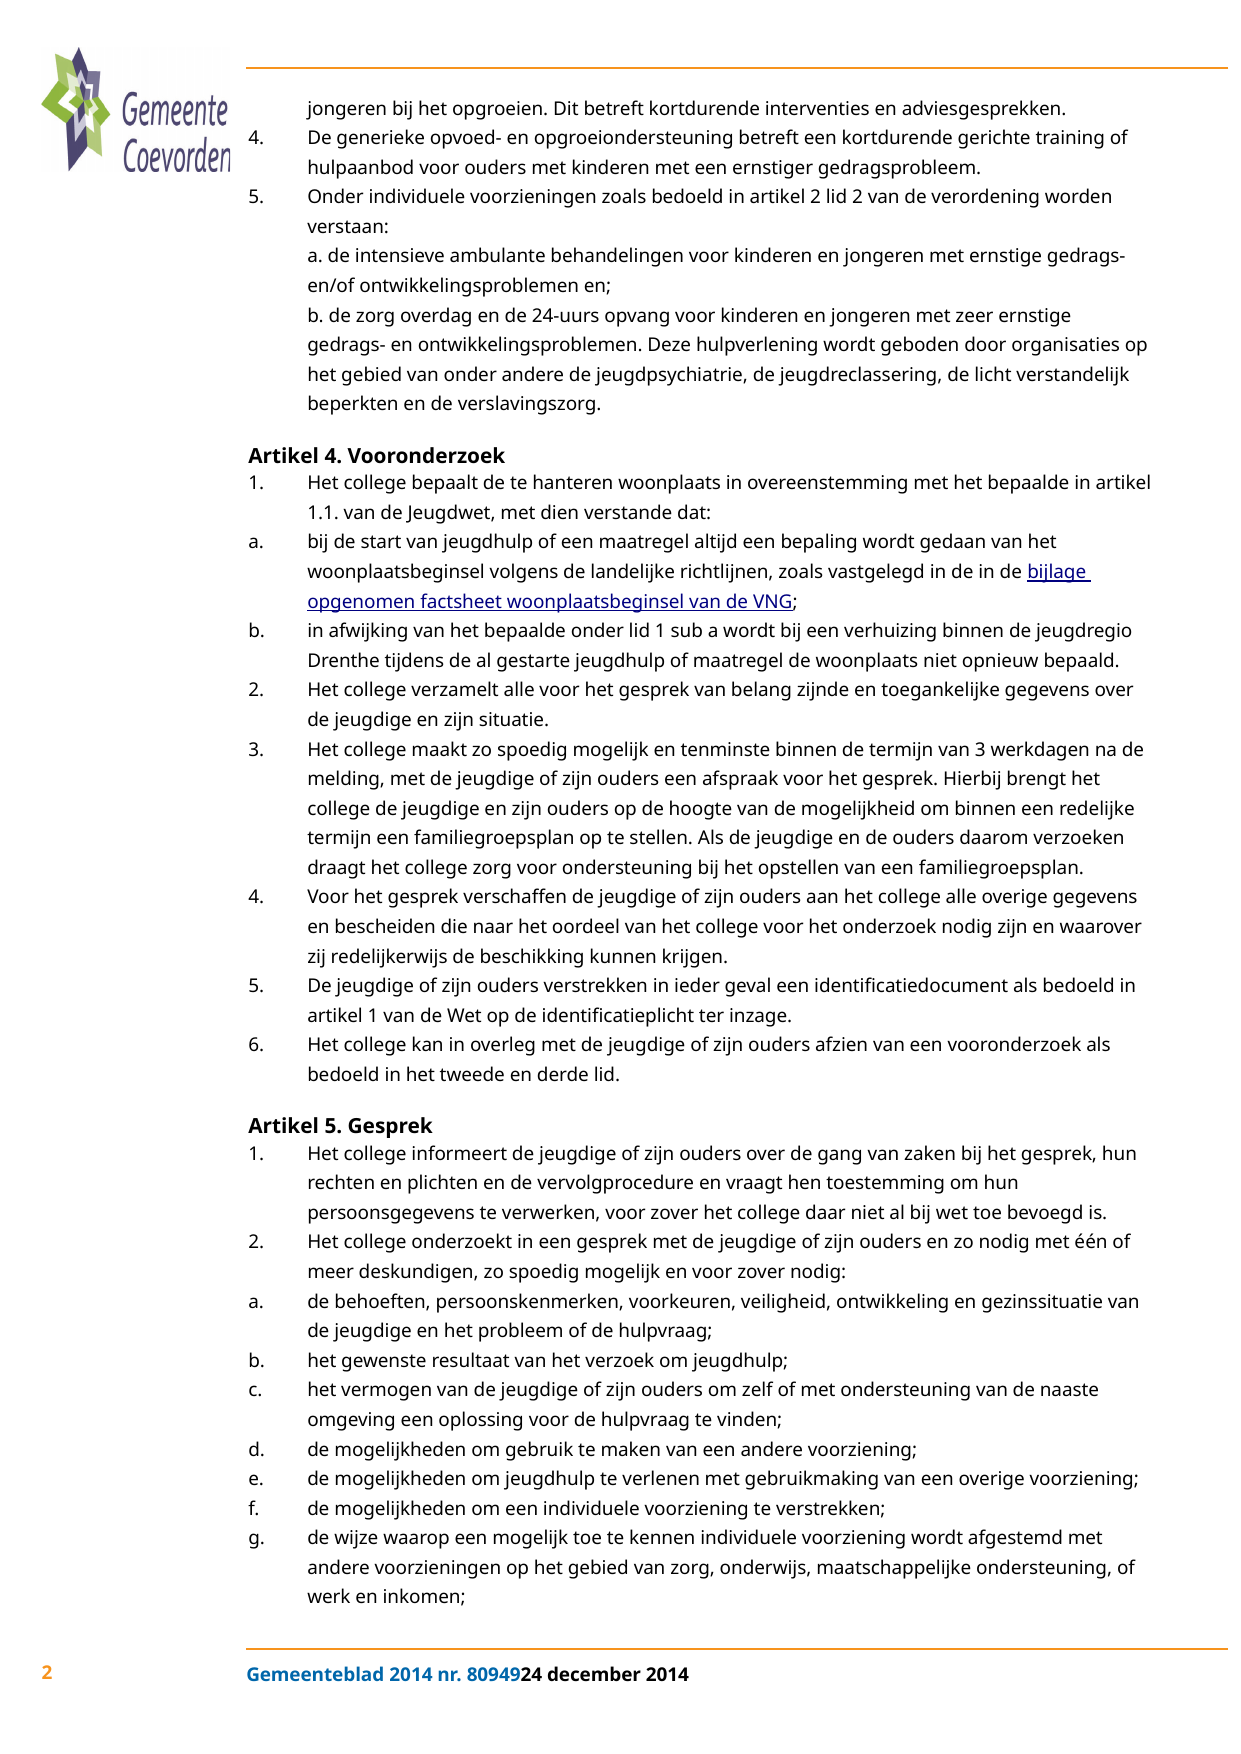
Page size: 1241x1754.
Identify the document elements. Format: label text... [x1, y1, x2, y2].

list De jeugdige of zijn ouders verstrekken in ieder geval een identificatiedocument als bedoeld in artikel 1 van de Wet op de identificatieplicht ter inzage. [248, 972, 1152, 1028]
picture [41, 47, 231, 172]
list Het college kan in overleg met de jeugdige of zijn ouders afzien van een vooronderzoek als bedoeld in het tweede en derde lid. [248, 1032, 1152, 1087]
list bij de start van jeugdhulp of een maatregel altijd een bepaling wordt gedaan van het woonplaatsbeginsel volgens de landelijke richtlijnen, zoals vastgelegd in de in de bijlage opgenomen factsheet woonplaatsbeginsel van de VNG; [248, 529, 1152, 613]
list Het college verzamelt alle voor het gesprek van belang zijnde en toegankelijke gegevens over de jeugdige en zijn situatie. [248, 677, 1152, 732]
list het vermogen van de jeugdige of zijn ouders om zelf of met ondersteuning van de naaste omgeving een oplossing voor de hulpvraag te vinden; [248, 1377, 1152, 1432]
list b. de zorg overdag en de 24-uurs opvang voor kinderen en jongeren met zeer ernstige gedrags- en ontwikkelingsproblemen. Deze hulpverlening wordt geboden door organisaties op het gebied van onder andere de jeugdpsychiatrie, de jeugdreclassering, de licht verstandelijk beperkten en de verslavingszorg. [248, 302, 1152, 416]
text Artikel 4. Vooronderzoek [248, 441, 1152, 469]
list de mogelijkheden om jeugdhulp te verlenen met gebruikmaking van een overige voorziening; [248, 1465, 1152, 1491]
list het gewenste resultaat van het verzoek om jeugdhulp; [248, 1347, 1152, 1373]
list a. de intensieve ambulante behandelingen voor kinderen en jongeren met ernstige gedrags- en/of ontwikkelingsproblemen en; [248, 243, 1152, 298]
list jongeren bij het opgroeien. Dit betreft kortdurende interventies en adviesgesprekken. [248, 95, 1152, 121]
list De generieke opvoed- en opgroeiondersteuning betreft een kortdurende gerichte training of hulpaanbod voor ouders met kinderen met een ernstiger gedragsprobleem. [248, 124, 1152, 180]
list Voor het gesprek verschaffen de jeugdige of zijn ouders aan het college alle overige gegevens en bescheiden die naar het oordeel van het college voor het onderzoek nodig zijn en waarover zij redelijkerwijs de beschikking kunnen krijgen. [248, 884, 1152, 968]
list de behoeften, persoonskenmerken, voorkeuren, veiligheid, ontwikkeling en gezinssituatie van de jeugdige en het probleem of de hulpvraag; [248, 1288, 1152, 1343]
list Het college bepaalt de te hanteren woonplaats in overeenstemming met het bepaalde in artikel 1.1. van de Jeugdwet, met dien verstande dat: [248, 469, 1152, 525]
list de mogelijkheden om gebruik te maken van een andere voorziening; [248, 1436, 1152, 1462]
list Het college onderzoekt in een gesprek met de jeugdige of zijn ouders en zo nodig met één of meer deskundigen, zo spoedig mogelijk en voor zover nodig: [248, 1229, 1152, 1284]
text Artikel 5. Gesprek [248, 1112, 1152, 1140]
list de wijze waarop een mogelijk toe te kennen individuele voorziening wordt afgestemd met andere voorzieningen op het gebied van zorg, onderwijs, maatschappelijke ondersteuning, of werk en inkomen; [248, 1524, 1152, 1609]
list Het college informeert de jeugdige of zijn ouders over de gang van zaken bij het gesprek, hun rechten en plichten en de vervolgprocedure en vraagt hen toestemming om hun persoonsgegevens te verwerken, voor zover het college daar niet al bij wet toe bevoegd is. [248, 1140, 1152, 1225]
list de mogelijkheden om een individuele voorziening te verstrekken; [248, 1495, 1152, 1521]
list in afwijking van het bepaalde onder lid 1 sub a wordt bij een verhuizing binnen de jeugdregio Drenthe tijdens de al gestarte jeugdhulp of maatregel de woonplaats niet opnieuw bepaald. [248, 617, 1152, 673]
list Het college maakt zo spoedig mogelijk en tenminste binnen de termijn van 3 werkdagen na de melding, met de jeugdige of zijn ouders een afspraak voor het gesprek. Hierbij brengt het college de jeugdige en zijn ouders op de hoogte van de mogelijkheid om binnen een redelijke termijn een familiegroepsplan op te stellen. Als de jeugdige en de ouders daarom verzoeken draagt het college zorg voor ondersteuning bij het opstellen van een familiegroepsplan. [248, 736, 1152, 880]
list Onder individuele voorzieningen zoals bedoeld in artikel 2 lid 2 van de verordening worden verstaan: [248, 183, 1152, 239]
